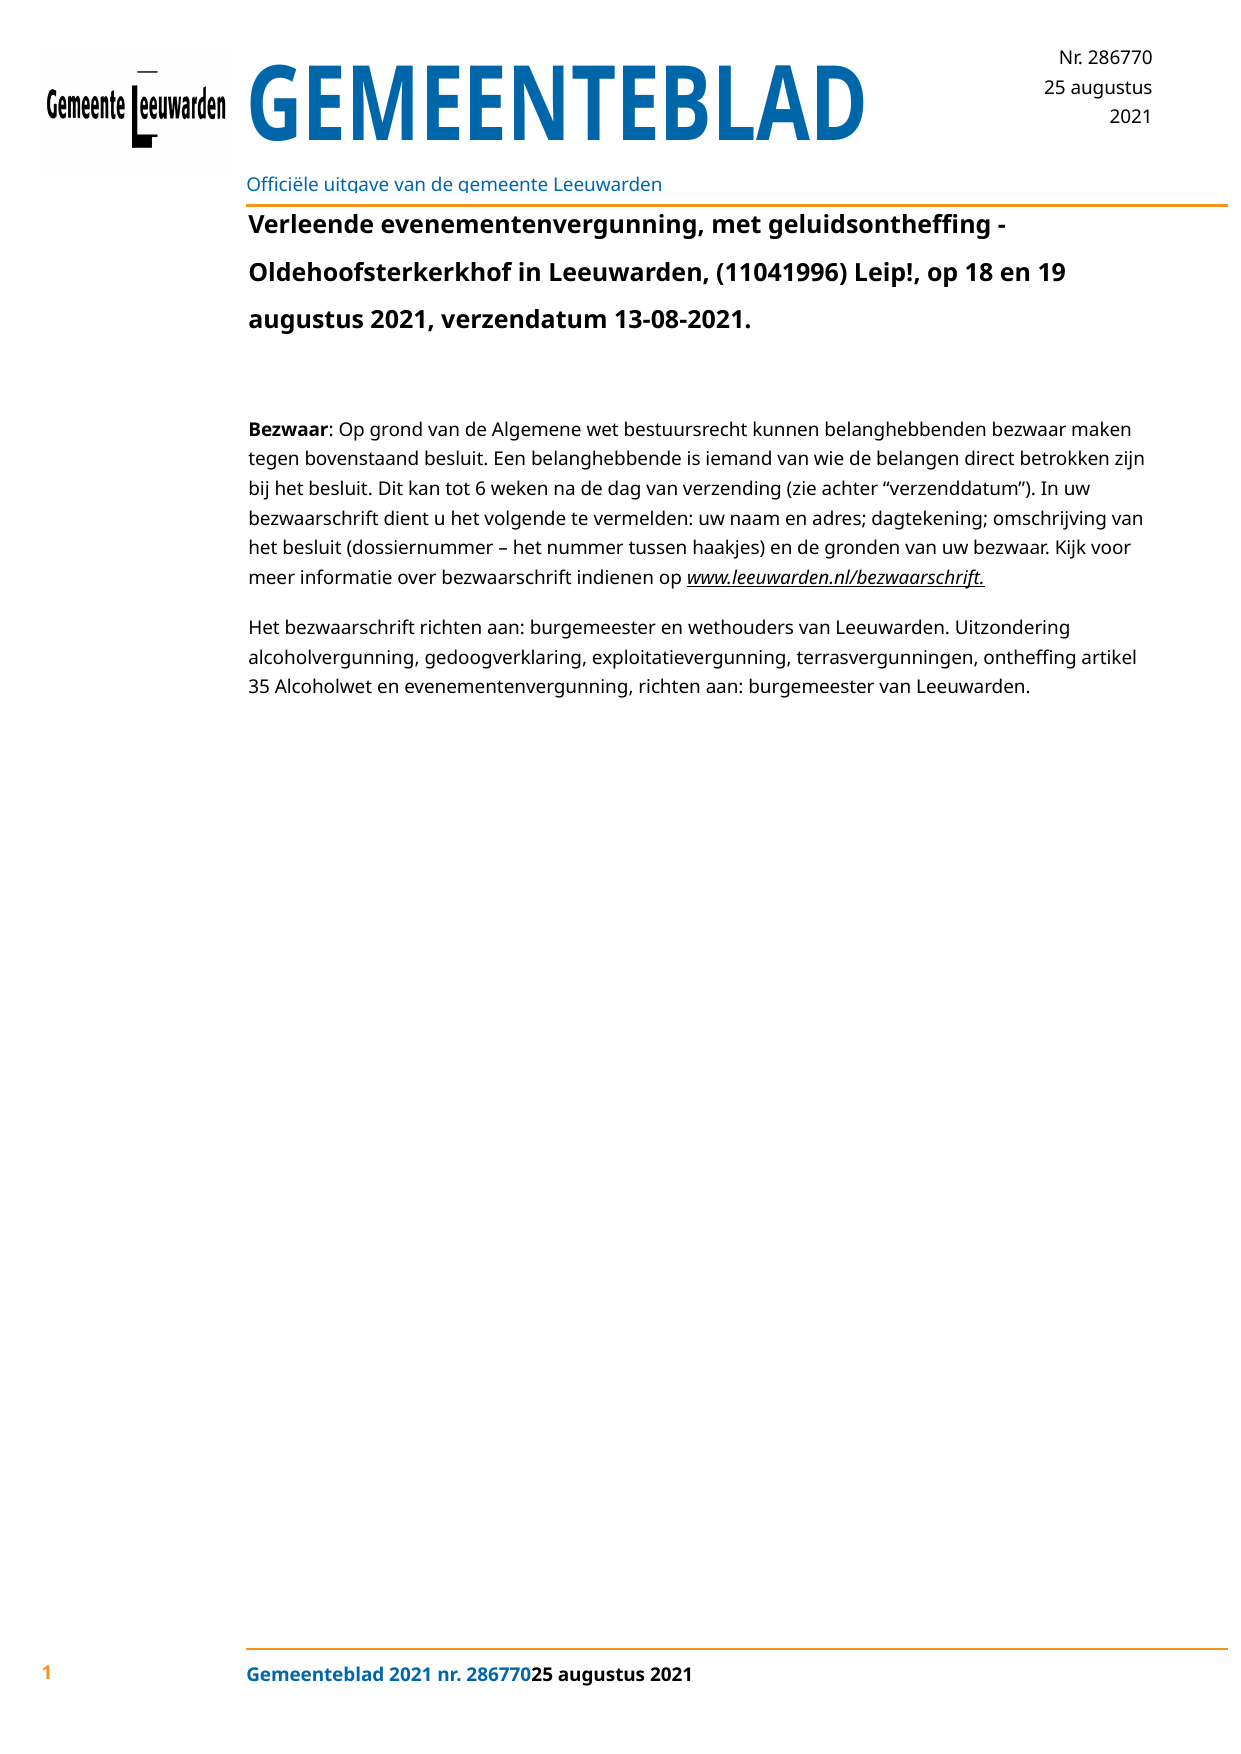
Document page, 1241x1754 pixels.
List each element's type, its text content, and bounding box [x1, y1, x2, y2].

text Bezwaar: Op grond van de Algemene wet bestuursrecht kunnen belanghebbenden bezwaar maken tegen bovenstaand besluit. Een belanghebbende is iemand van wie de belangen direct betrokken zijn bij het besluit. Dit kan tot 6 weken na de dag van verzending (zie achter “verzenddatum”). In uw bezwaarschrift dient u het volgende te vermelden: uw naam en adres; dagtekening; omschrijving van het besluit (dossiernummer – het nummer tussen haakjes) en de gronden van uw bezwaar. Kijk voor meer informatie over bezwaarschrift indienen op www.leeuwarden.nl/bezwaarschrift. [248, 416, 1152, 589]
picture [41, 47, 231, 172]
text Verleende evenementenvergunning, met geluidsontheffing -Oldehoofsterkerkhof in Leeuwarden, (11041996) Leip!, op 18 en 19 augustus 2021, verzendatum 13-08-2021. [248, 207, 1152, 336]
text Het bezwaarschrift richten aan: burgemeester en wethouders van Leeuwarden. Uitzondering alcoholvergunning, gedoogverklaring, exploitatievergunning, terrasvergunningen, ontheffing artikel 35 Alcoholwet en evenementenvergunning, richten aan: burgemeester van Leeuwarden. [248, 614, 1152, 699]
